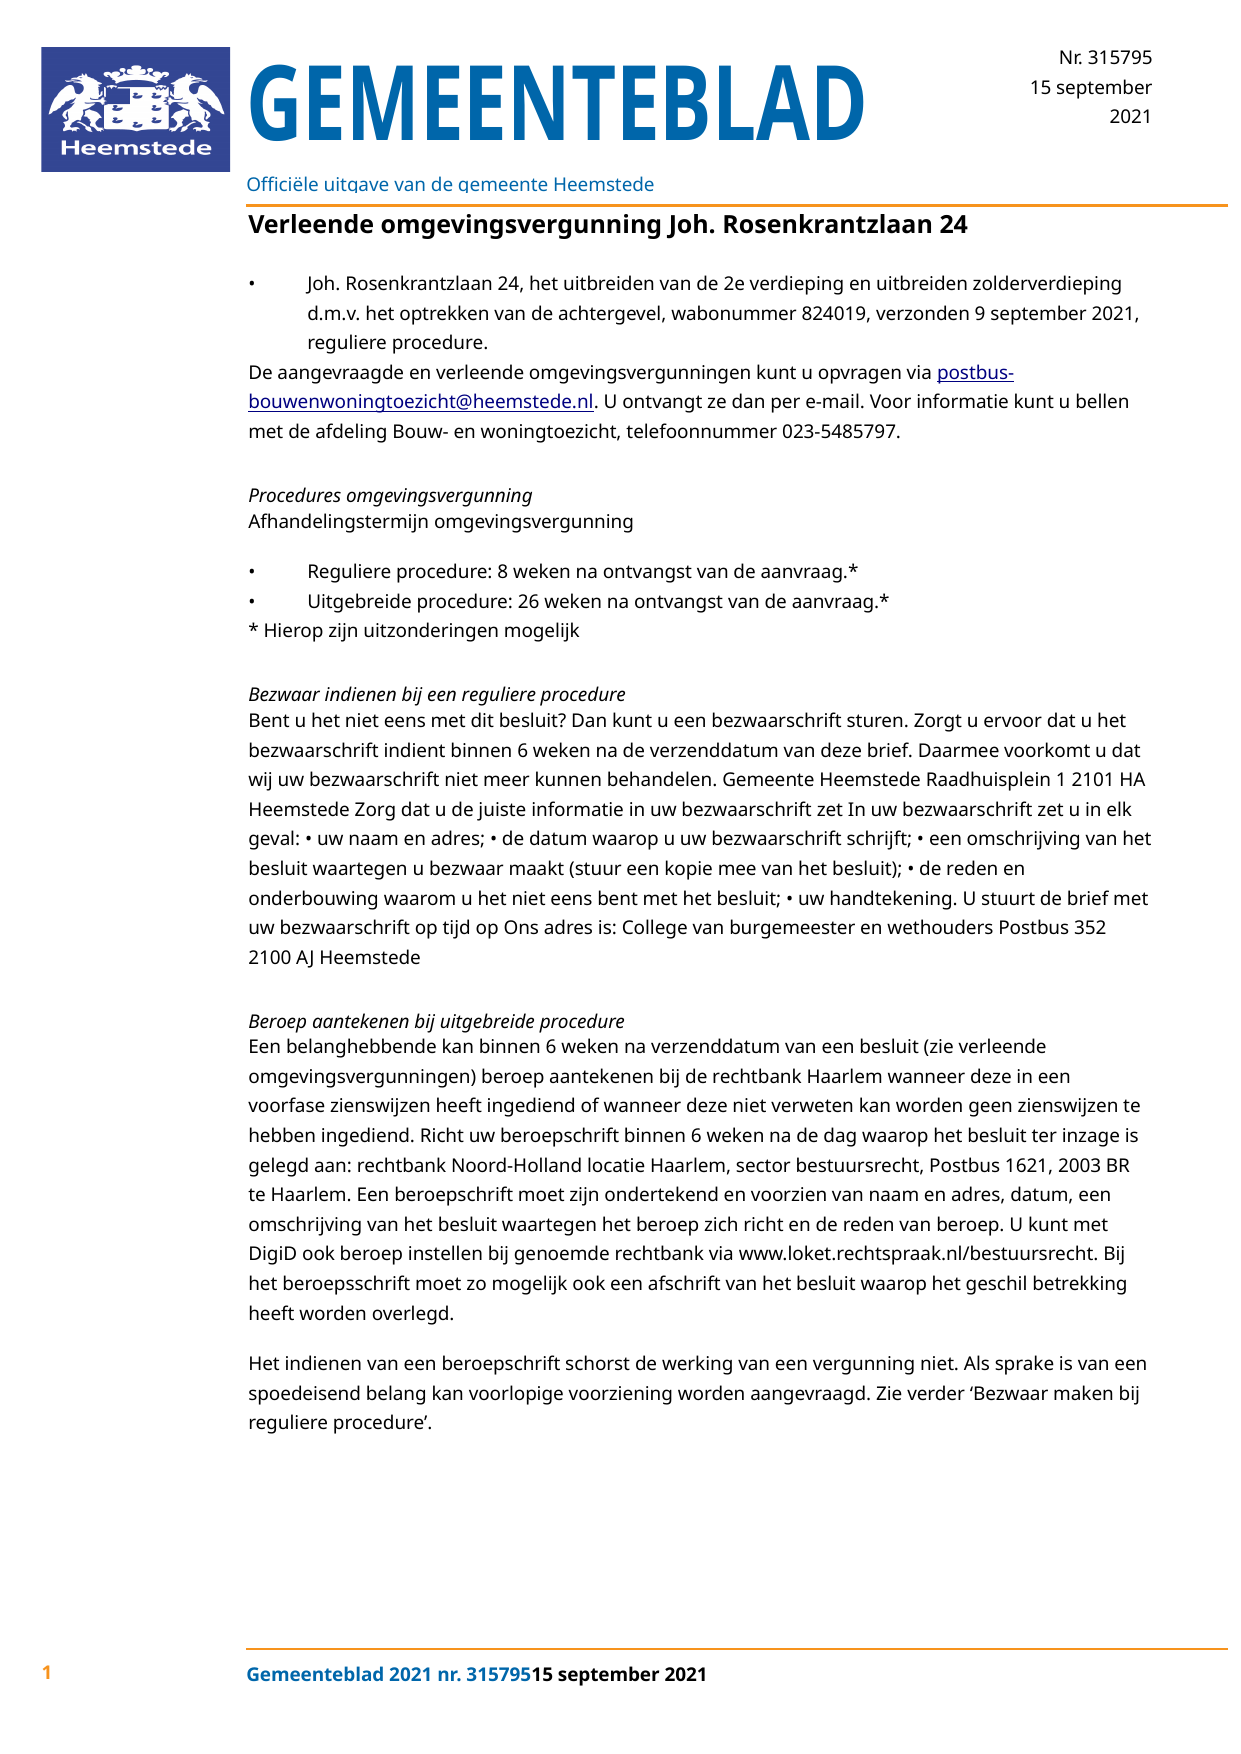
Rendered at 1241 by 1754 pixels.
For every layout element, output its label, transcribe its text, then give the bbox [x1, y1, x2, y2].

text Een belanghebbende kan binnen 6 weken na verzenddatum van een besluit (zie verleende omgevingsvergunningen) beroep aantekenen bij de rechtbank Haarlem wanneer deze in een voorfase zienswijzen heeft ingediend of wanneer deze niet verweten kan worden geen zienswijzen te hebben ingediend. Richt uw beroepschrift binnen 6 weken na de dag waarop het besluit ter inzage is gelegd aan: rechtbank Noord-Holland locatie Haarlem, sector bestuursrecht, Postbus 1621, 2003 BR te Haarlem. Een beroepschrift moet zijn ondertekend en voorzien van naam en adres, datum, een omschrijving van het besluit waartegen het beroep zich richt en de reden van beroep. U kunt met DigiD ook beroep instellen bij genoemde rechtbank via www.loket.rechtspraak.nl/bestuursrecht. Bij het beroepsschrift moet zo mogelijk ook een afschrift van het besluit waarop het geschil betrekking heeft worden overlegd. [248, 1033, 1152, 1326]
text De aangevraagde en verleende omgevingsvergunningen kunt u opvragen via postbus-bouwenwoningtoezicht@heemstede.nl. U ontvangt ze dan per e-mail. Voor informatie kunt u bellen met de afdeling Bouw- en woningtoezicht, telefoonnummer 023-5485797. [248, 359, 1152, 444]
text Bent u het niet eens met dit besluit? Dan kunt u een bezwaarschrift sturen. Zorgt u ervoor dat u het bezwaarschrift indient binnen 6 weken na de verzenddatum van deze brief. Daarmee voorkomt u dat wij uw bezwaarschrift niet meer kunnen behandelen. Gemeente Heemstede Raadhuisplein 1 2101 HA Heemstede Zorg dat u de juiste informatie in uw bezwaarschrift zet In uw bezwaarschrift zet u in elk geval: • uw naam en adres; • de datum waarop u uw bezwaarschrift schrijft; • een omschrijving van het besluit waartegen u bezwaar maakt (stuur een kopie mee van het besluit); • de reden en onderbouwing waarom u het niet eens bent met het besluit; • uw handtekening. U stuurt de brief met uw bezwaarschrift op tijd op Ons adres is: College van burgemeester en wethouders Postbus 352 2100 AJ Heemstede [248, 707, 1152, 969]
text Procedures omgevingsvergunning [248, 482, 1152, 508]
list Joh. Rosenkrantzlaan 24, het uitbreiden van de 2e verdieping en uitbreiden zolderverdieping d.m.v. het optrekken van de achtergevel, wabonummer 824019, verzonden 9 september 2021, reguliere procedure. [248, 270, 1152, 355]
text Bezwaar indienen bij een reguliere procedure [248, 681, 1152, 707]
text * Hierop zijn uitzonderingen mogelijk [248, 617, 1152, 643]
picture [41, 47, 231, 172]
text Beroep aantekenen bij uitgebreide procedure [248, 1008, 1152, 1033]
text Afhandelingstermijn omgevingsvergunning [248, 508, 1152, 534]
list Reguliere procedure: 8 weken na ontvangst van de aanvraag.* [248, 558, 1152, 584]
text Verleende omgevingsvergunning Joh. Rosenkrantzlaan 24 [248, 207, 1152, 241]
text Het indienen van een beroepschrift schorst de werking van een vergunning niet. Als sprake is van een spoedeisend belang kan voorlopige voorziening worden aangevraagd. Zie verder ‘Bezwaar maken bij reguliere procedure’. [248, 1350, 1152, 1435]
list Uitgebreide procedure: 26 weken na ontvangst van de aanvraag.* [248, 588, 1152, 614]
